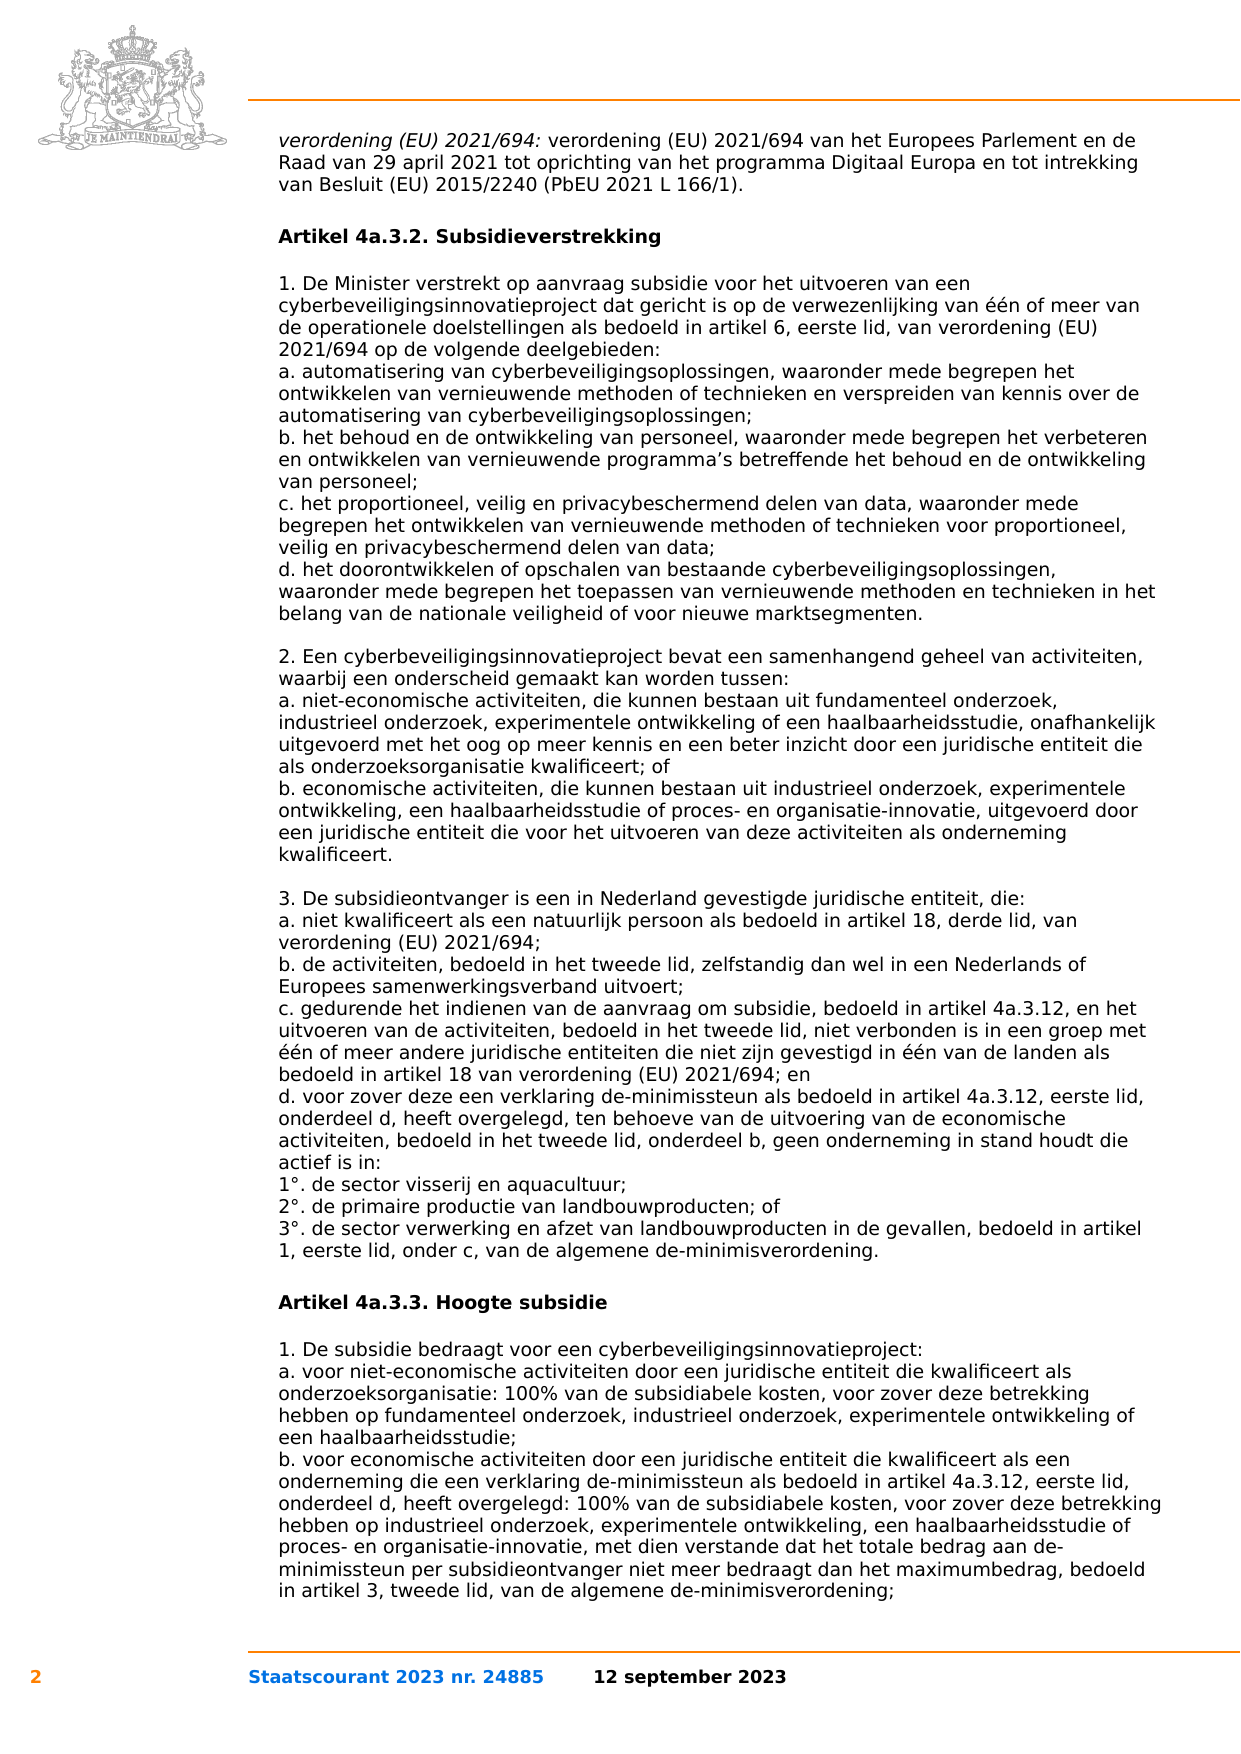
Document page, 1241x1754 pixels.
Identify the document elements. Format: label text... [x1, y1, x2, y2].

text 3. De subsidieontvanger is een in Nederland gevestigde juridische entiteit, die: [278, 888, 1163, 910]
text b. voor economische activiteiten door een juridische entiteit die kwalificeert als een onderneming die een verklaring de-minimissteun als bedoeld in artikel 4a.3.12, eerste lid, onderdeel d, heeft overgelegd: 100% van de subsidiabele kosten, voor zover deze betrekking hebben op industrieel onderzoek, experimentele ontwikkeling, een haalbaarheidsstudie of proces- en organisatie-innovatie, met dien verstande dat het totale bedrag aan de-minimissteun per subsidieontvanger niet meer bedraagt dan het maximumbedrag, bedoeld in artikel 3, tweede lid, van de algemene de-minimisverordening; [278, 1448, 1163, 1602]
subtitle Artikel 4a.3.3. Hoogte subsidie [278, 1292, 1163, 1314]
picture [38, 25, 227, 150]
text 3°. de sector verwerking en afzet van landbouwproducten in de gevallen, bedoeld in artikel 1, eerste lid, onder c, van de algemene de-minimisverordening. [278, 1218, 1163, 1262]
text a. niet-economische activiteiten, die kunnen bestaan uit fundamenteel onderzoek, industrieel onderzoek, experimentele ontwikkeling of een haalbaarheidsstudie, onafhankelijk uitgevoerd met het oog op meer kennis en een beter inzicht door een juridische entiteit die als onderzoeksorganisatie kwalificeert; of [278, 690, 1163, 778]
text d. voor zover deze een verklaring de-minimissteun als bedoeld in artikel 4a.3.12, eerste lid, onderdeel d, heeft overgelegd, ten behoeve van de uitvoering van de economische activiteiten, bedoeld in het tweede lid, onderdeel b, geen onderneming in stand houdt die actief is in: [278, 1086, 1163, 1174]
text d. het doorontwikkelen of opschalen van bestaande cyberbeveiligingsoplossingen, waaronder mede begrepen het toepassen van vernieuwende methoden en technieken in het belang van de nationale veiligheid of voor nieuwe marktsegmenten. [278, 558, 1163, 624]
text b. de activiteiten, bedoeld in het tweede lid, zelfstandig dan wel in een Nederlands of Europees samenwerkingsverband uitvoert; [278, 954, 1163, 998]
text c. gedurende het indienen van de aanvraag om subsidie, bedoeld in artikel 4a.3.12, en het uitvoeren van de activiteiten, bedoeld in het tweede lid, niet verbonden is in een groep met één of meer andere juridische entiteiten die niet zijn gevestigd in één van de landen als bedoeld in artikel 18 van verordening (EU) 2021/694; en [278, 998, 1163, 1086]
text b. economische activiteiten, die kunnen bestaan uit industrieel onderzoek, experimentele ontwikkeling, een haalbaarheidsstudie of proces- en organisatie-innovatie, uitgevoerd door een juridische entiteit die voor het uitvoeren van deze activiteiten als onderneming kwalificeert. [278, 778, 1163, 866]
text b. het behoud en de ontwikkeling van personeel, waaronder mede begrepen het verbeteren en ontwikkelen van vernieuwende programma’s betreffende het behoud en de ontwikkeling van personeel; [278, 427, 1163, 493]
text a. automatisering van cyberbeveiligingsoplossingen, waaronder mede begrepen het ontwikkelen van vernieuwende methoden of technieken en verspreiden van kennis over de automatisering van cyberbeveiligingsoplossingen; [278, 361, 1163, 427]
subtitle Artikel 4a.3.2. Subsidieverstrekking [278, 226, 1163, 248]
text 2. Een cyberbeveiligingsinnovatieproject bevat een samenhangend geheel van activiteiten, waarbij een onderscheid gemaakt kan worden tussen: [278, 646, 1163, 690]
text a. voor niet-economische activiteiten door een juridische entiteit die kwalificeert als onderzoeksorganisatie: 100% van de subsidiabele kosten, voor zover deze betrekking hebben op fundamenteel onderzoek, industrieel onderzoek, experimentele ontwikkeling of een haalbaarheidsstudie; [278, 1361, 1163, 1448]
text 1°. de sector visserij en aquacultuur; [278, 1174, 1163, 1196]
text c. het proportioneel, veilig en privacybeschermend delen van data, waaronder mede begrepen het ontwikkelen van vernieuwende methoden of technieken voor proportioneel, veilig en privacybeschermend delen van data; [278, 493, 1163, 558]
text 1. De Minister verstrekt op aanvraag subsidie voor het uitvoeren van een cyberbeveiligingsinnovatieproject dat gericht is op de verwezenlijking van één of meer van de operationele doelstellingen als bedoeld in artikel 6, eerste lid, van verordening (EU) 2021/694 op de volgende deelgebieden: [278, 273, 1163, 361]
text 1. De subsidie bedraagt voor een cyberbeveiligingsinnovatieproject: [278, 1339, 1163, 1361]
text a. niet kwalificeert als een natuurlijk persoon als bedoeld in artikel 18, derde lid, van verordening (EU) 2021/694; [278, 910, 1163, 954]
text verordening (EU) 2021/694: verordening (EU) 2021/694 van het Europees Parlement en de Raad van 29 april 2021 tot oprichting van het programma Digitaal Europa en tot intrekking van Besluit (EU) 2015/2240 (PbEU 2021 L 166/1). [278, 130, 1163, 196]
text 2°. de primaire productie van landbouwproducten; of [278, 1196, 1163, 1218]
